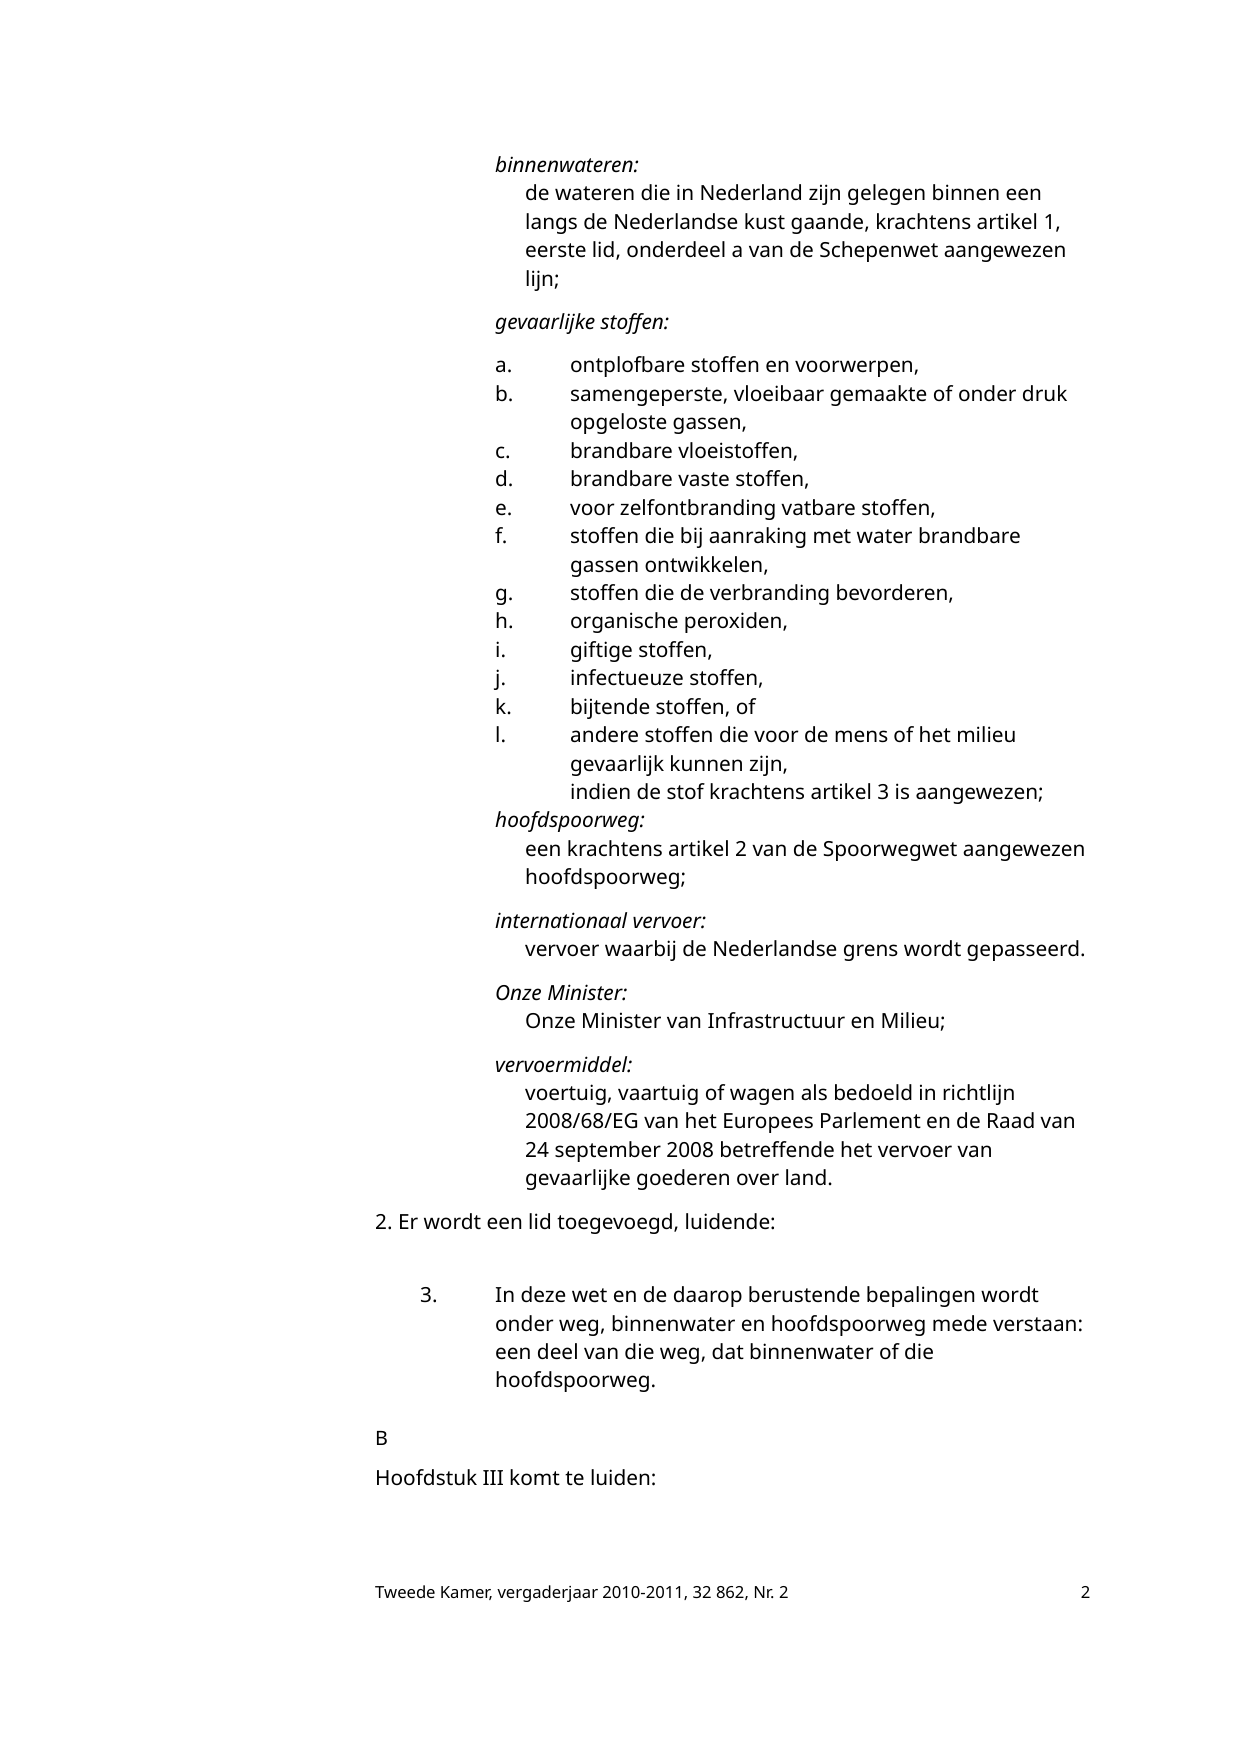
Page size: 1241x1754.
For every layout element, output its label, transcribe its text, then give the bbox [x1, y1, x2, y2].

list organische peroxiden, [495, 607, 1090, 635]
list voor zelfontbranding vatbare stoffen, [495, 493, 1090, 521]
list andere stoffen die voor de mens of het milieu gevaarlijk kunnen zijn, [495, 720, 1090, 777]
list een krachtens artikel 2 van de Spoorwegwet aangewezen hoofdspoorweg; [450, 834, 1090, 891]
list hoofdspoorweg: [420, 806, 1090, 834]
text 2. Er wordt een lid toegevoegd, luidende: [375, 1207, 1090, 1235]
list ontplofbare stoffen en voorwerpen, [495, 351, 1090, 379]
list binnenwateren: [420, 150, 1090, 178]
list gevaarlijke stoffen: [420, 307, 1090, 336]
list brandbare vloeistoffen, [495, 436, 1090, 464]
list stoffen die de verbranding bevorderen, [495, 578, 1090, 607]
list Onze Minister: [420, 978, 1090, 1006]
list samengeperste, vloeibaar gemaakte of onder druk opgeloste gassen, [495, 379, 1090, 436]
list indien de stof krachtens artikel 3 is aangewezen; [495, 777, 1090, 806]
list stoffen die bij aanraking met water brandbare gassen ontwikkelen, [495, 521, 1090, 578]
text Hoofdstuk III komt te luiden: [375, 1463, 1090, 1491]
list brandbare vaste stoffen, [495, 464, 1090, 493]
list In deze wet en de daarop berustende bepalingen wordt onder weg, binnenwater en hoofdspoorweg mede verstaan: een deel van die weg, dat binnenwater of die hoofdspoorweg. [420, 1280, 1090, 1394]
list voertuig, vaartuig of wagen als bedoeld in richtlijn 2008/68/EG van het Europees Parlement en de Raad van 24 september 2008 betreffende het vervoer van gevaarlijke goederen over land. [450, 1078, 1090, 1192]
list internationaal vervoer: [420, 906, 1090, 934]
list infectueuze stoffen, [495, 663, 1090, 692]
list bijtende stoffen, of [495, 692, 1090, 720]
list de wateren die in Nederland zijn gelegen binnen een langs de Nederlandse kust gaande, krachtens artikel 1, eerste lid, onderdeel a van de Schepenwet aangewezen lijn; [450, 178, 1090, 292]
list vervoermiddel: [420, 1050, 1090, 1078]
text B [375, 1424, 1090, 1451]
list vervoer waarbij de Nederlandse grens wordt gepasseerd. [450, 934, 1090, 963]
list Onze Minister van Infrastructuur en Milieu; [450, 1006, 1090, 1035]
list giftige stoffen, [495, 635, 1090, 663]
